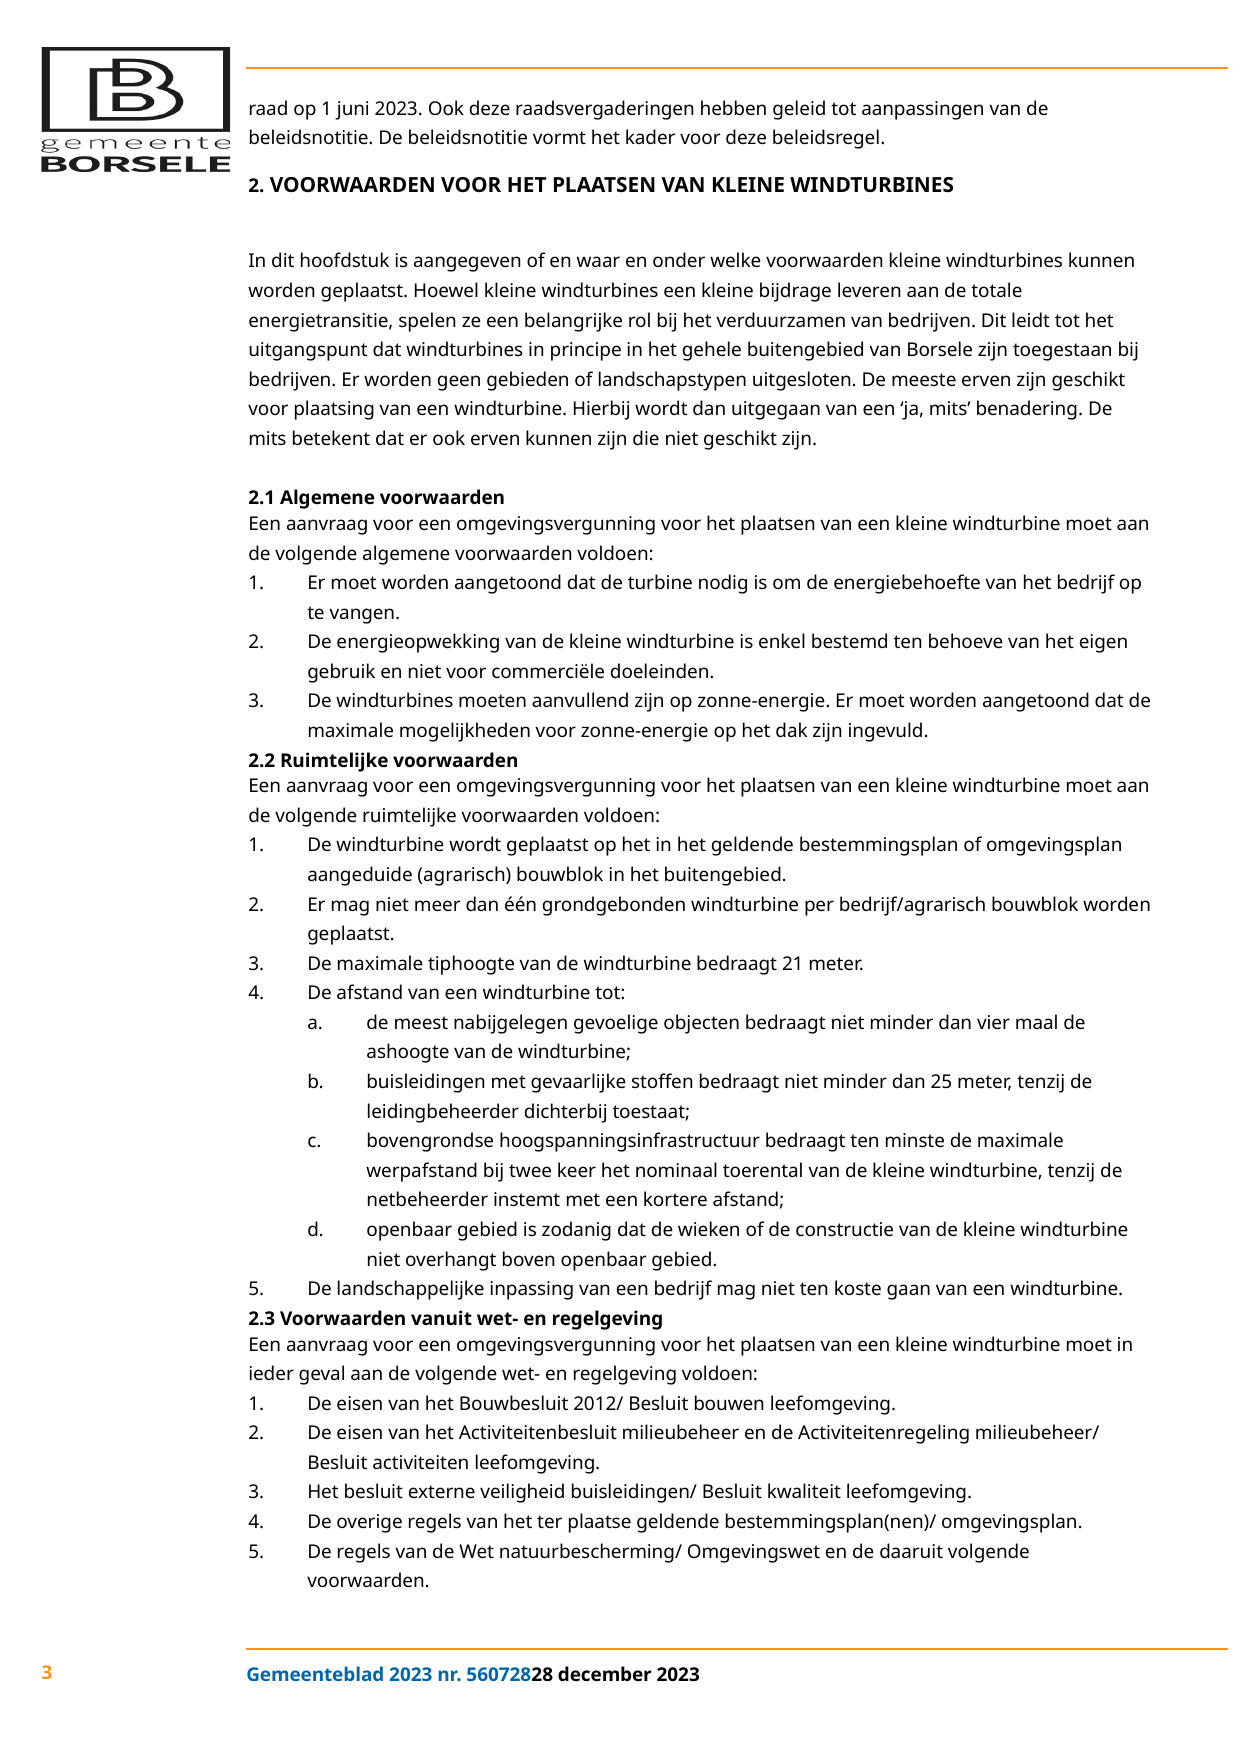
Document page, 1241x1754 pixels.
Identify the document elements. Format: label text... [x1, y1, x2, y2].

list Er moet worden aangetoond dat de turbine nodig is om de energiebehoefte van het bedrijf op te vangen. [248, 569, 1152, 624]
text Een aanvraag voor een omgevingsvergunning voor het plaatsen van een kleine windturbine moet aan de volgende ruimtelijke voorwaarden voldoen: [248, 772, 1152, 828]
picture [41, 47, 231, 172]
list De eisen van het Bouwbesluit 2012/ Besluit bouwen leefomgeving. [248, 1390, 1152, 1416]
list De windturbines moeten aanvullend zijn op zonne-energie. Er moet worden aangetoond dat de maximale mogelijkheden voor zonne-energie op het dak zijn ingevuld. [248, 688, 1152, 743]
list openbaar gebied is zodanig dat de wieken of de constructie van de kleine windturbine niet overhangt boven openbaar gebied. [307, 1216, 1152, 1272]
list Er mag niet meer dan één grondgebonden windturbine per bedrijf/agrarisch bouwblok worden geplaatst. [248, 891, 1152, 946]
list buisleidingen met gevaarlijke stoffen bedraagt niet minder dan 25 meter, tenzij de leidingbeheerder dichterbij toestaat; [307, 1068, 1152, 1124]
text 2.1 Algemene voorwaarden [248, 484, 1152, 510]
list Het besluit externe veiligheid buisleidingen/ Besluit kwaliteit leefomgeving. [248, 1479, 1152, 1504]
list De regels van de Wet natuurbescherming/ Omgevingswet en de daaruit volgende voorwaarden. [248, 1538, 1152, 1593]
list De landschappelijke inpassing van een bedrijf mag niet ten koste gaan van een windturbine. [248, 1275, 1152, 1301]
text 2.2 Ruimtelijke voorwaarden [248, 747, 1152, 772]
list de meest nabijgelegen gevoelige objecten bedraagt niet minder dan vier maal de ashoogte van de windturbine; [307, 1009, 1152, 1064]
list De windturbine wordt geplaatst op het in het geldende bestemmingsplan of omgevingsplan aangeduide (agrarisch) bouwblok in het buitengebied. [248, 832, 1152, 887]
list bovengrondse hoogspanningsinfrastructuur bedraagt ten minste de maximale werpafstand bij twee keer het nominaal toerental van de kleine windturbine, tenzij de netbeheerder instemt met een kortere afstand; [307, 1127, 1152, 1212]
text raad op 1 juni 2023. Ook deze raadsvergaderingen hebben geleid tot aanpassingen van de beleidsnotitie. De beleidsnotitie vormt het kader voor deze beleidsregel. [248, 95, 1152, 150]
list De afstand van een windturbine tot: [248, 979, 1152, 1005]
text Een aanvraag voor een omgevingsvergunning voor het plaatsen van een kleine windturbine moet in ieder geval aan de volgende wet- en regelgeving voldoen: [248, 1331, 1152, 1386]
list De overige regels van het ter plaatse geldende bestemmingsplan(nen)/ omgevingsplan. [248, 1508, 1152, 1534]
text 2. VOORWAARDEN VOOR HET PLAATSEN VAN KLEINE WINDTURBINES [248, 170, 1152, 198]
list De maximale tiphoogte van de windturbine bedraagt 21 meter. [248, 950, 1152, 976]
text 2.3 Voorwaarden vanuit wet- en regelgeving [248, 1305, 1152, 1331]
list De eisen van het Activiteitenbesluit milieubeheer en de Activiteitenregeling milieubeheer/ Besluit activiteiten leefomgeving. [248, 1419, 1152, 1475]
text In dit hoofdstuk is aangegeven of en waar en onder welke voorwaarden kleine windturbines kunnen worden geplaatst. Hoewel kleine windturbines een kleine bijdrage leveren aan de totale energietransitie, spelen ze een belangrijke rol bij het verduurzamen van bedrijven. Dit leidt tot het uitgangspunt dat windturbines in principe in het gehele buitengebied van Borsele zijn toegestaan bij bedrijven. Er worden geen gebieden of landschapstypen uitgesloten. De meeste erven zijn geschikt voor plaatsing van een windturbine. Hierbij wordt dan uitgegaan van een ‘ja, mits’ benadering. De mits betekent dat er ook erven kunnen zijn die niet geschikt zijn. [248, 248, 1152, 451]
text Een aanvraag voor een omgevingsvergunning voor het plaatsen van een kleine windturbine moet aan de volgende algemene voorwaarden voldoen: [248, 510, 1152, 565]
list De energieopwekking van de kleine windturbine is enkel bestemd ten behoeve van het eigen gebruik en niet voor commerciële doeleinden. [248, 628, 1152, 684]
